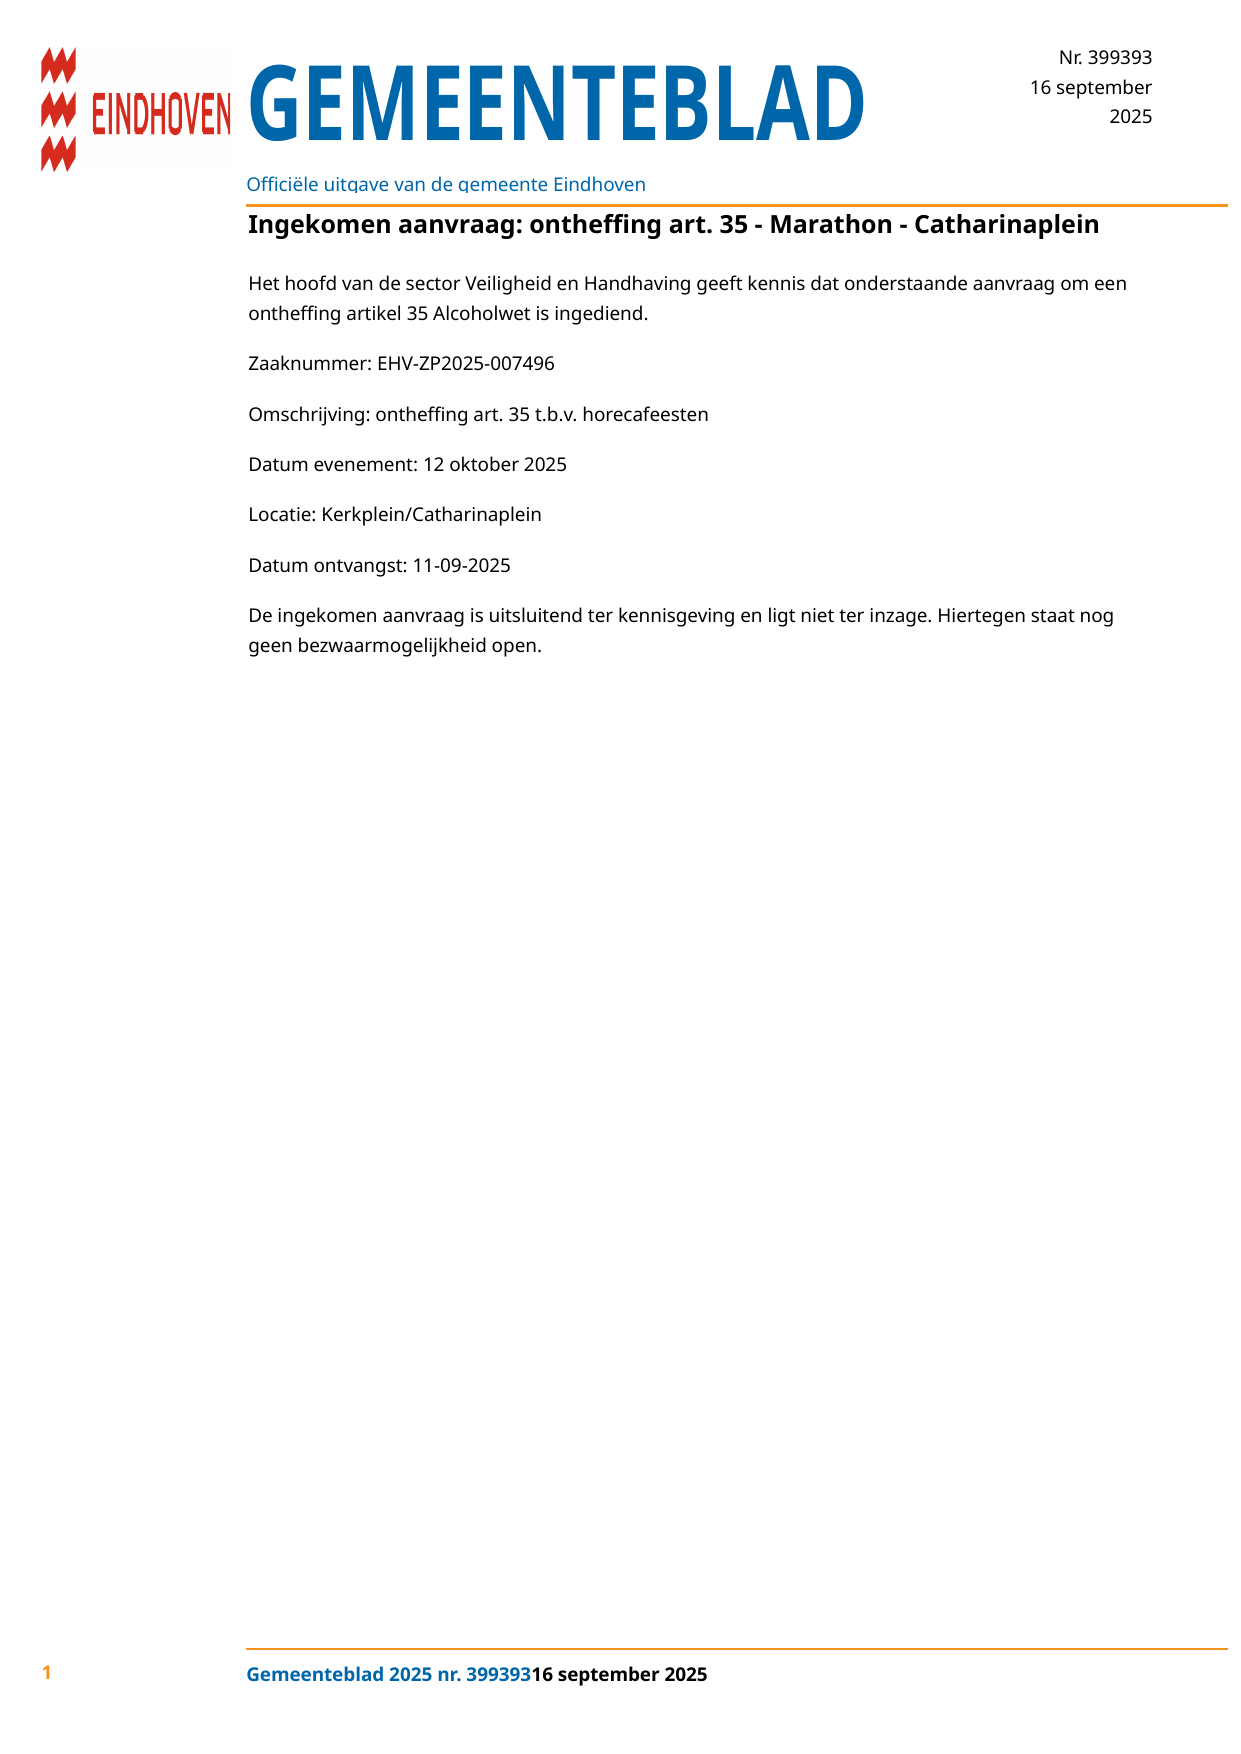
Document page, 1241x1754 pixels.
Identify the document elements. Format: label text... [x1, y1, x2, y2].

text Datum ontvangst: 11-09-2025 [248, 552, 1152, 578]
text Omschrijving: ontheffing art. 35 t.b.v. horecafeesten [248, 401, 1152, 426]
text Zaaknummer: EHV-ZP2025-007496 [248, 350, 1152, 376]
picture [41, 47, 231, 172]
text De ingekomen aanvraag is uitsluitend ter kennisgeving en ligt niet ter inzage. Hiertegen staat nog geen bezwaarmogelijkheid open. [248, 602, 1152, 658]
text Het hoofd van de sector Veiligheid en Handhaving geeft kennis dat onderstaande aanvraag om een ontheffing artikel 35 Alcoholwet is ingediend. [248, 270, 1152, 326]
text Locatie: Kerkplein/Catharinaplein [248, 502, 1152, 527]
text Ingekomen aanvraag: ontheffing art. 35 - Marathon - Catharinaplein [248, 207, 1152, 241]
text Datum evenement: 12 oktober 2025 [248, 451, 1152, 477]
